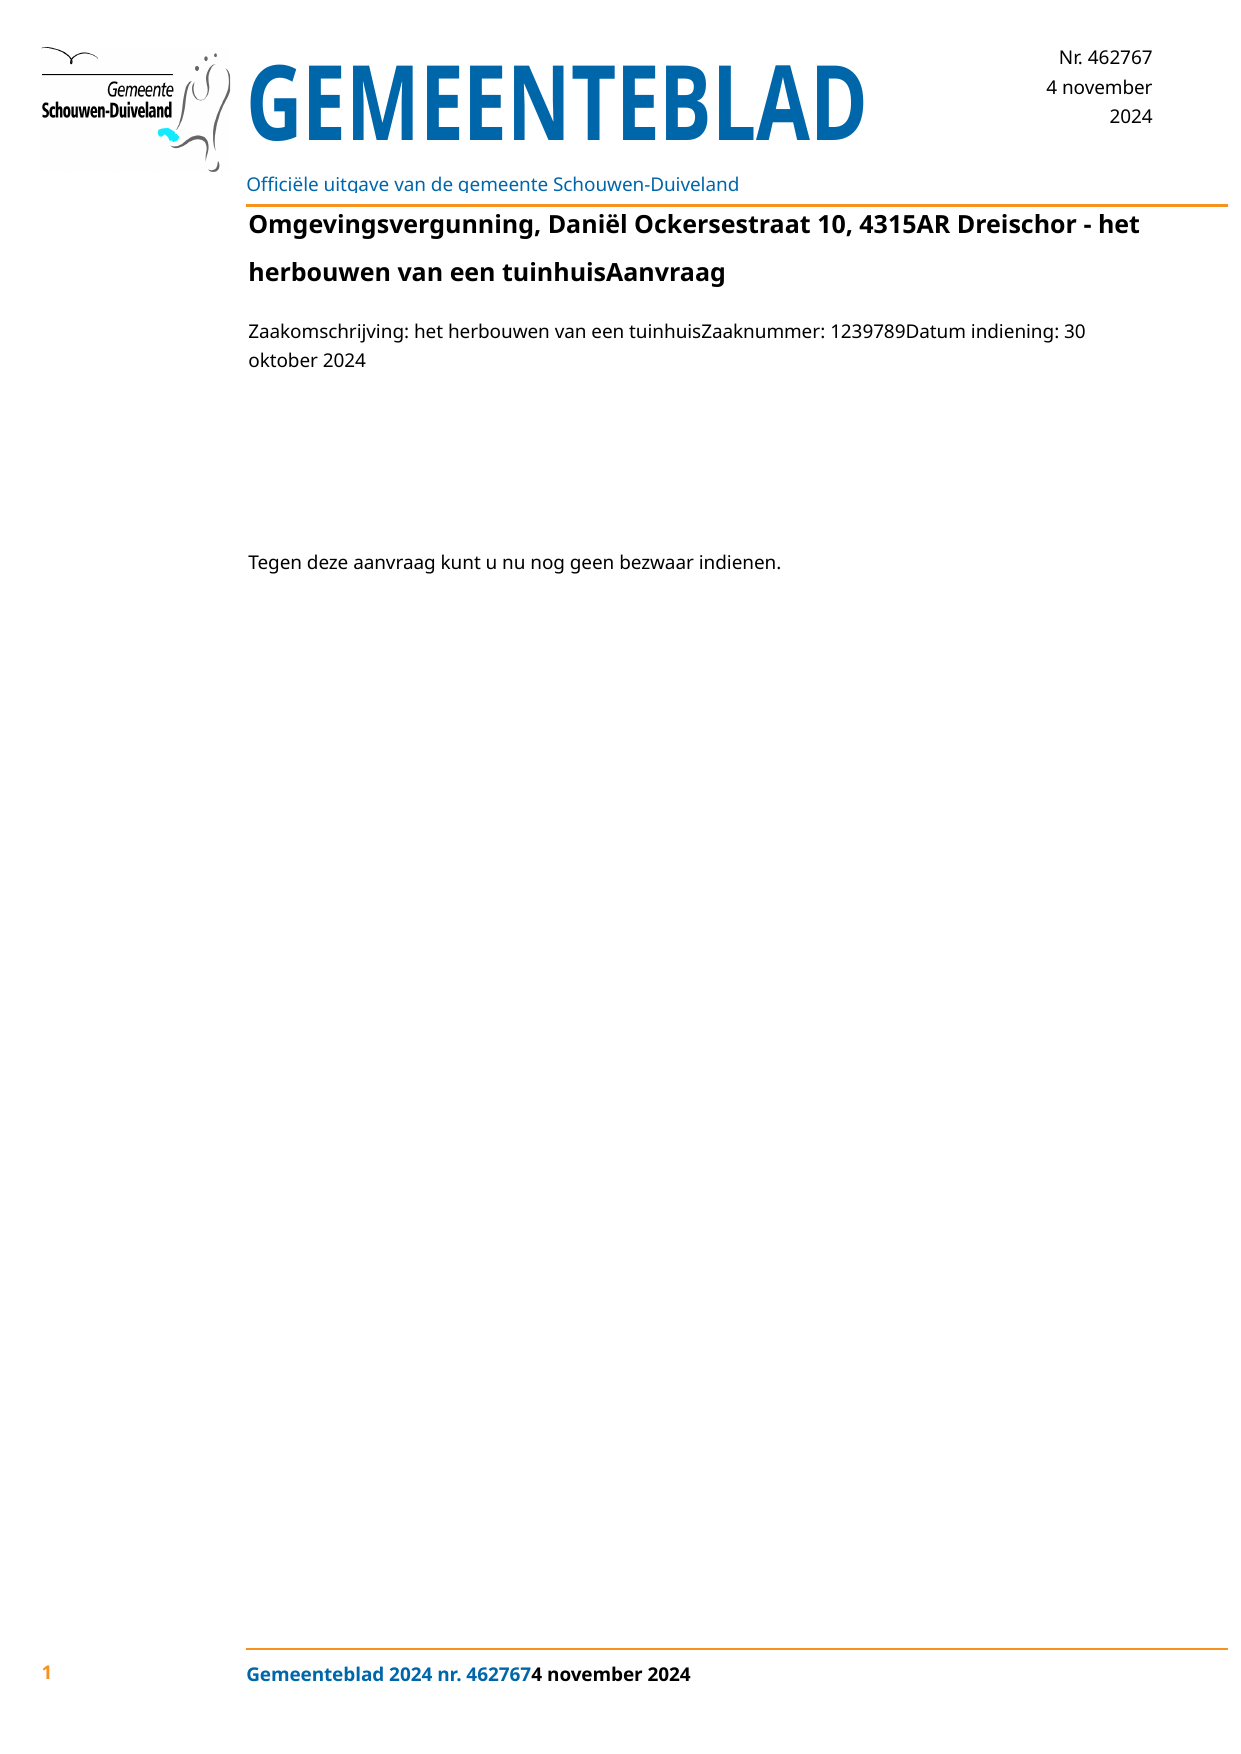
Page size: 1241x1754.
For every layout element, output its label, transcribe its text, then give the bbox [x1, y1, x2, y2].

text Omgevingsvergunning, Daniël Ockersestraat 10, 4315AR Dreischor - het herbouwen van een tuinhuisAanvraag [248, 207, 1152, 288]
picture [41, 47, 231, 172]
text Tegen deze aanvraag kunt u nu nog geen bezwaar indienen. [248, 549, 1152, 575]
text Zaakomschrijving: het herbouwen van een tuinhuisZaaknummer: 1239789Datum indiening: 30 oktober 2024 [248, 318, 1152, 373]
